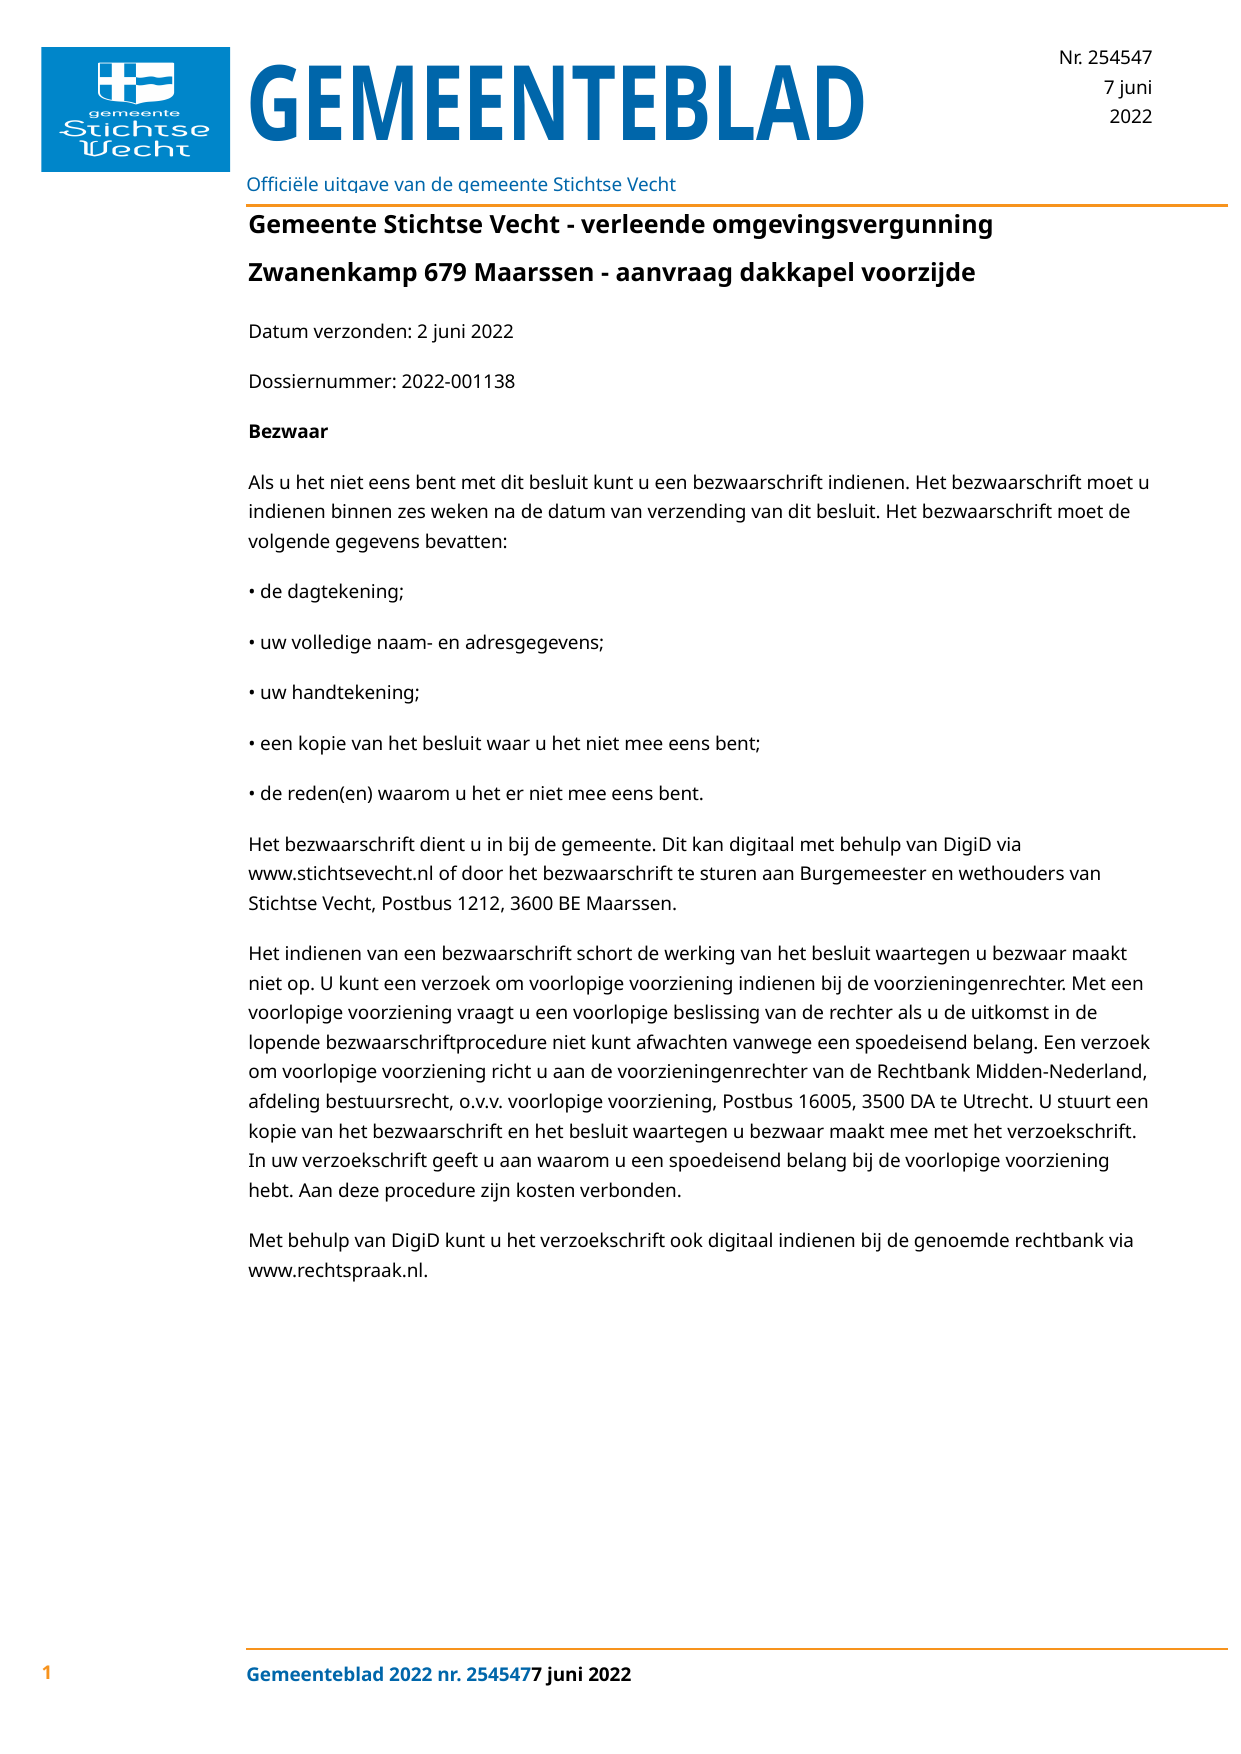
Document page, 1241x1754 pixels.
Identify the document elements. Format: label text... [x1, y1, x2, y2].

text Bezwaar [248, 419, 1152, 444]
text Het bezwaarschrift dient u in bij de gemeente. Dit kan digitaal met behulp van DigiD via www.stichtsevecht.nl of door het bezwaarschrift te sturen aan Burgemeester en wethouders van Stichtse Vecht, Postbus 1212, 3600 BE Maarssen. [248, 831, 1152, 916]
text • een kopie van het besluit waar u het niet mee eens bent; [248, 730, 1152, 756]
text • de dagtekening; [248, 579, 1152, 604]
text Het indienen van een bezwaarschrift schort de werking van het besluit waartegen u bezwaar maakt niet op. U kunt een verzoek om voorlopige voorziening indienen bij de voorzieningenrechter. Met een voorlopige voorziening vraagt u een voorlopige beslissing van de rechter als u de uitkomst in de lopende bezwaarschriftprocedure niet kunt afwachten vanwege een spoedeisend belang. Een verzoek om voorlopige voorziening richt u aan de voorzieningenrechter van de Rechtbank Midden-Nederland, afdeling bestuursrecht, o.v.v. voorlopige voorziening, Postbus 16005, 3500 DA te Utrecht. U stuurt een kopie van het bezwaarschrift en het besluit waartegen u bezwaar maakt mee met het verzoekschrift. In uw verzoekschrift geeft u aan waarom u een spoedeisend belang bij de voorlopige voorziening hebt. Aan deze procedure zijn kosten verbonden. [248, 940, 1152, 1203]
text • de reden(en) waarom u het er niet mee eens bent. [248, 780, 1152, 806]
text • uw handtekening; [248, 679, 1152, 705]
text Gemeente Stichtse Vecht - verleende omgevingsvergunning Zwanenkamp 679 Maarssen - aanvraag dakkapel voorzijde [248, 207, 1152, 288]
text Met behulp van DigiD kunt u het verzoekschrift ook digitaal indienen bij de genoemde rechtbank via www.rechtspraak.nl. [248, 1227, 1152, 1283]
text • uw volledige naam- en adresgegevens; [248, 629, 1152, 655]
picture [137, 63, 174, 103]
picture [99, 63, 135, 101]
text Dossiernummer: 2022-001138 [248, 368, 1152, 394]
text Datum verzonden: 2 juni 2022 [248, 318, 1152, 344]
text Als u het niet eens bent met dit besluit kunt u een bezwaarschrift indienen. Het bezwaarschrift moet u indienen binnen zes weken na de datum van verzending van dit besluit. Het bezwaarschrift moet de volgende gegevens bevatten: [248, 469, 1152, 554]
